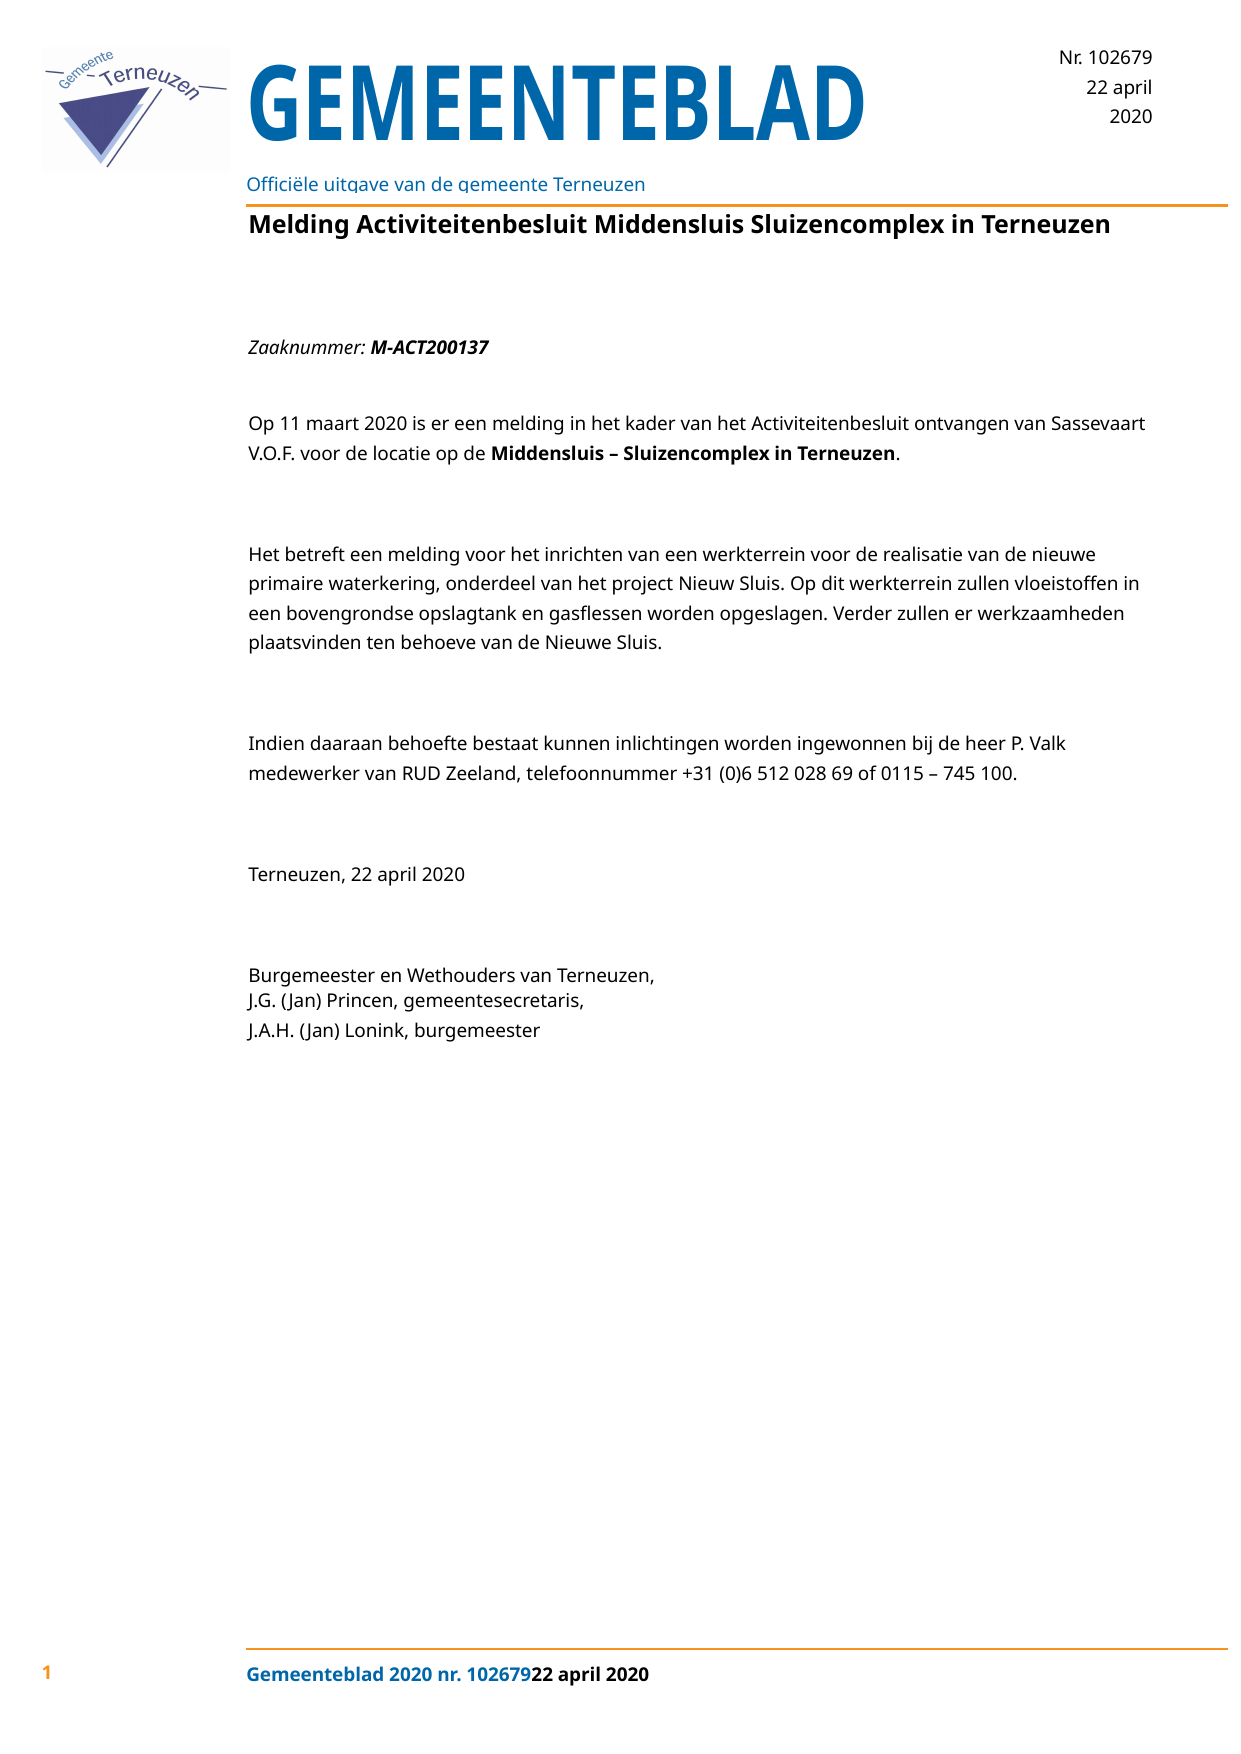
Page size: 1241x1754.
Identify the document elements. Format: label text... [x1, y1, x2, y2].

text Het betreft een melding voor het inrichten van een werkterrein voor de realisatie van de nieuwe primaire waterkering, onderdeel van het project Nieuw Sluis. Op dit werkterrein zullen vloeistoffen in een bovengrondse opslagtank en gasflessen worden opgeslagen. Verder zullen er werkzaamheden plaatsvinden ten behoeve van de Nieuwe Sluis. [248, 541, 1152, 655]
text Zaaknummer: M-ACT200137 [248, 334, 1152, 360]
text Op 11 maart 2020 is er een melding in het kader van het Activiteitenbesluit ontvangen van Sassevaart V.O.F. voor de locatie op de Middensluis – Sluizencomplex in Terneuzen. [248, 410, 1152, 466]
table_cell J.G. (Jan) Princen, gemeentesecretaris, J.A.H. (Jan) Lonink, burgemeester [248, 988, 700, 1102]
picture [41, 47, 231, 172]
table_cell [248, 1128, 1152, 1153]
table_cell [248, 1154, 700, 1179]
table_header Burgemeester en Wethouders van Terneuzen, [248, 962, 1152, 987]
table_cell [700, 988, 1152, 1102]
table_cell [700, 1154, 1152, 1179]
table_cell [248, 1102, 700, 1128]
text Melding Activiteitenbesluit Middensluis Sluizencomplex in Terneuzen [248, 207, 1152, 241]
text Terneuzen, 22 april 2020 [248, 861, 1152, 887]
text Indien daaraan behoefte bestaat kunnen inlichtingen worden ingewonnen bij de heer P. Valk medewerker van RUD Zeeland, telefoonnummer +31 (0)6 512 028 69 of 0115 – 745 100. [248, 730, 1152, 786]
table_cell [700, 1102, 1152, 1128]
